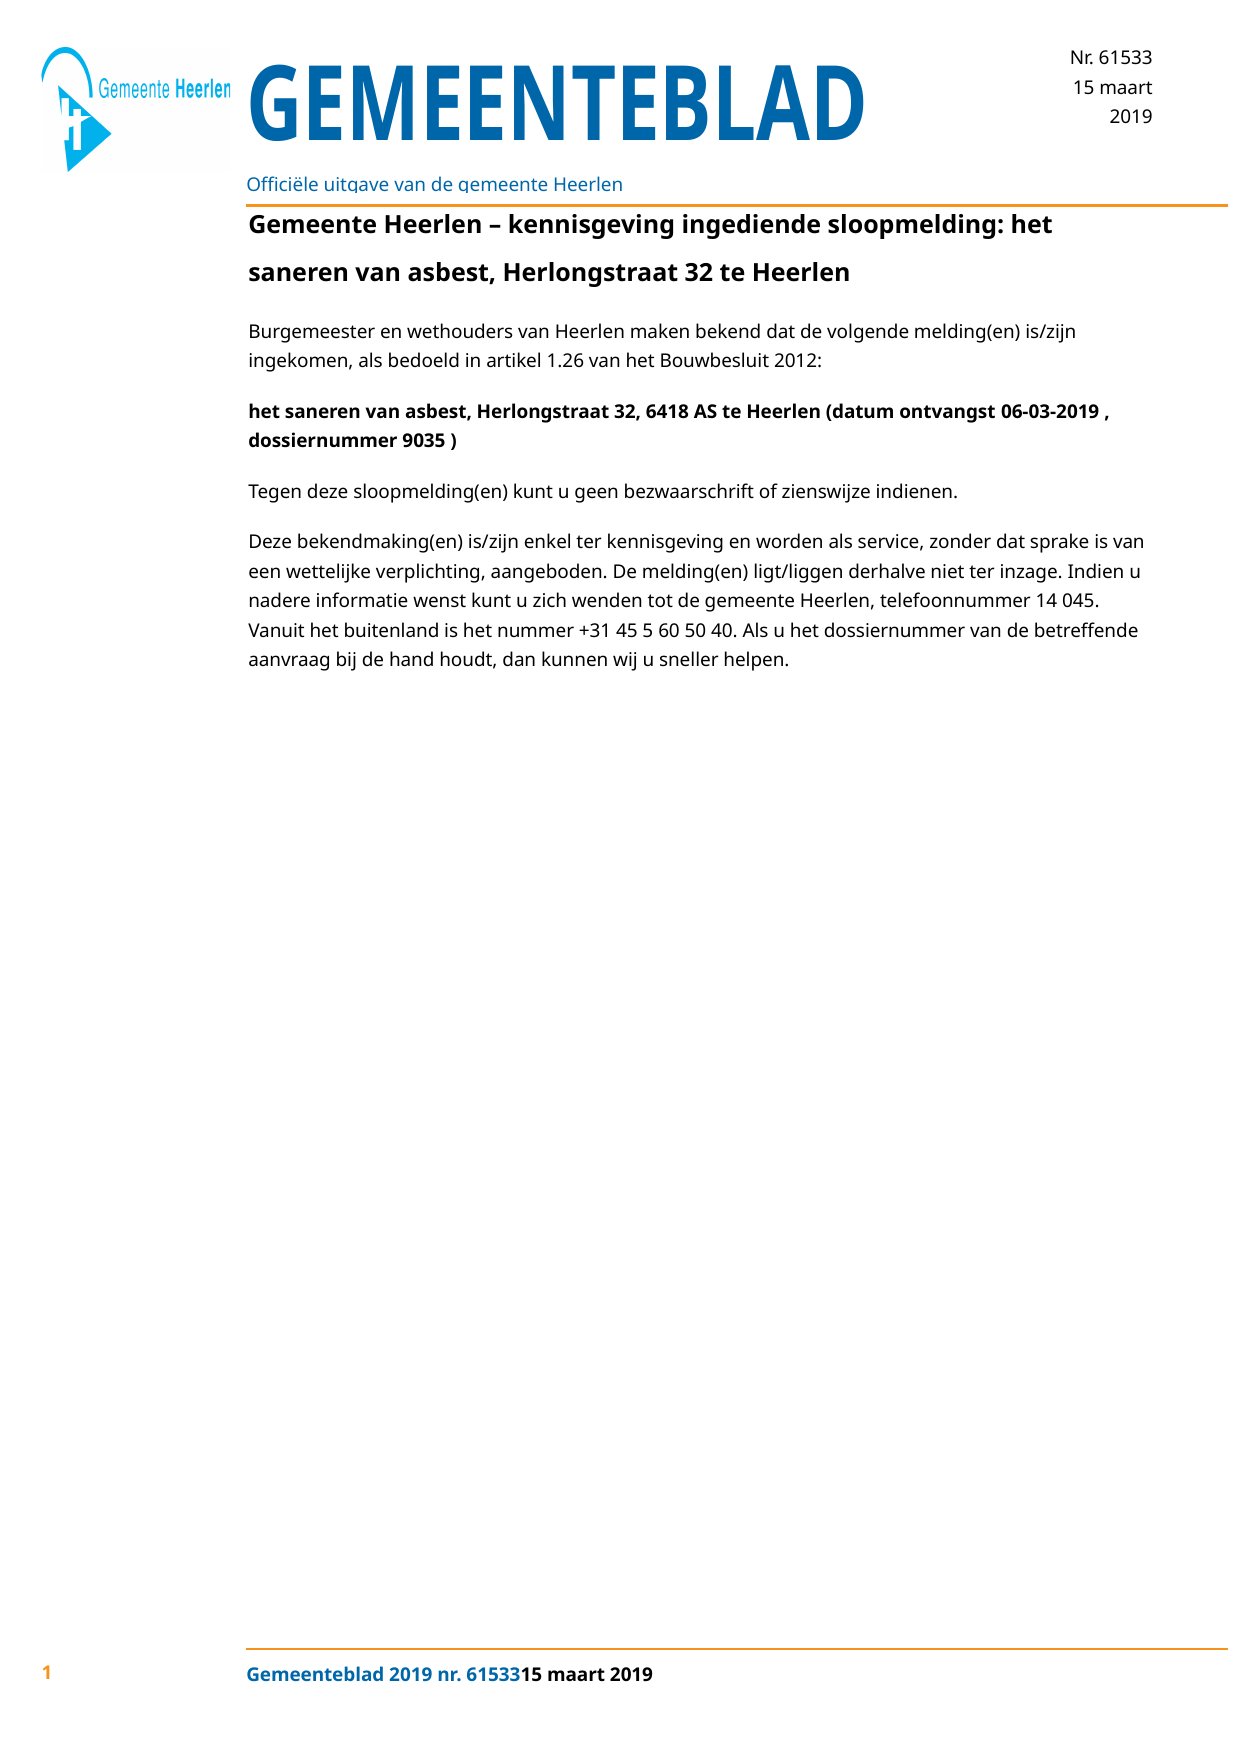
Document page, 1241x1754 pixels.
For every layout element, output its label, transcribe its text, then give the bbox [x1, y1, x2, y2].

text Tegen deze sloopmelding(en) kunt u geen bezwaarschrift of zienswijze indienen. [248, 478, 1152, 504]
text Gemeente Heerlen – kennisgeving ingediende sloopmelding: het saneren van asbest, Herlongstraat 32 te Heerlen [248, 207, 1152, 288]
text het saneren van asbest, Herlongstraat 32, 6418 AS te Heerlen (datum ontvangst 06-03-2019 , dossiernummer 9035 ) [248, 398, 1152, 453]
picture [41, 47, 231, 172]
picture [41, 47, 58, 70]
text Burgemeester en wethouders van Heerlen maken bekend dat de volgende melding(en) is/zijn ingekomen, als bedoeld in artikel 1.26 van het Bouwbesluit 2012: [248, 318, 1152, 373]
text Deze bekendmaking(en) is/zijn enkel ter kennisgeving en worden als service, zonder dat sprake is van een wettelijke verplichting, aangeboden. De melding(en) ligt/liggen derhalve niet ter inzage. Indien u nadere informatie wenst kunt u zich wenden tot de gemeente Heerlen, telefoonnummer 14 045. Vanuit het buitenland is het nummer +31 45 5 60 50 40. Als u het dossiernummer van de betreffende aanvraag bij de hand houdt, dan kunnen wij u sneller helpen. [248, 528, 1152, 672]
